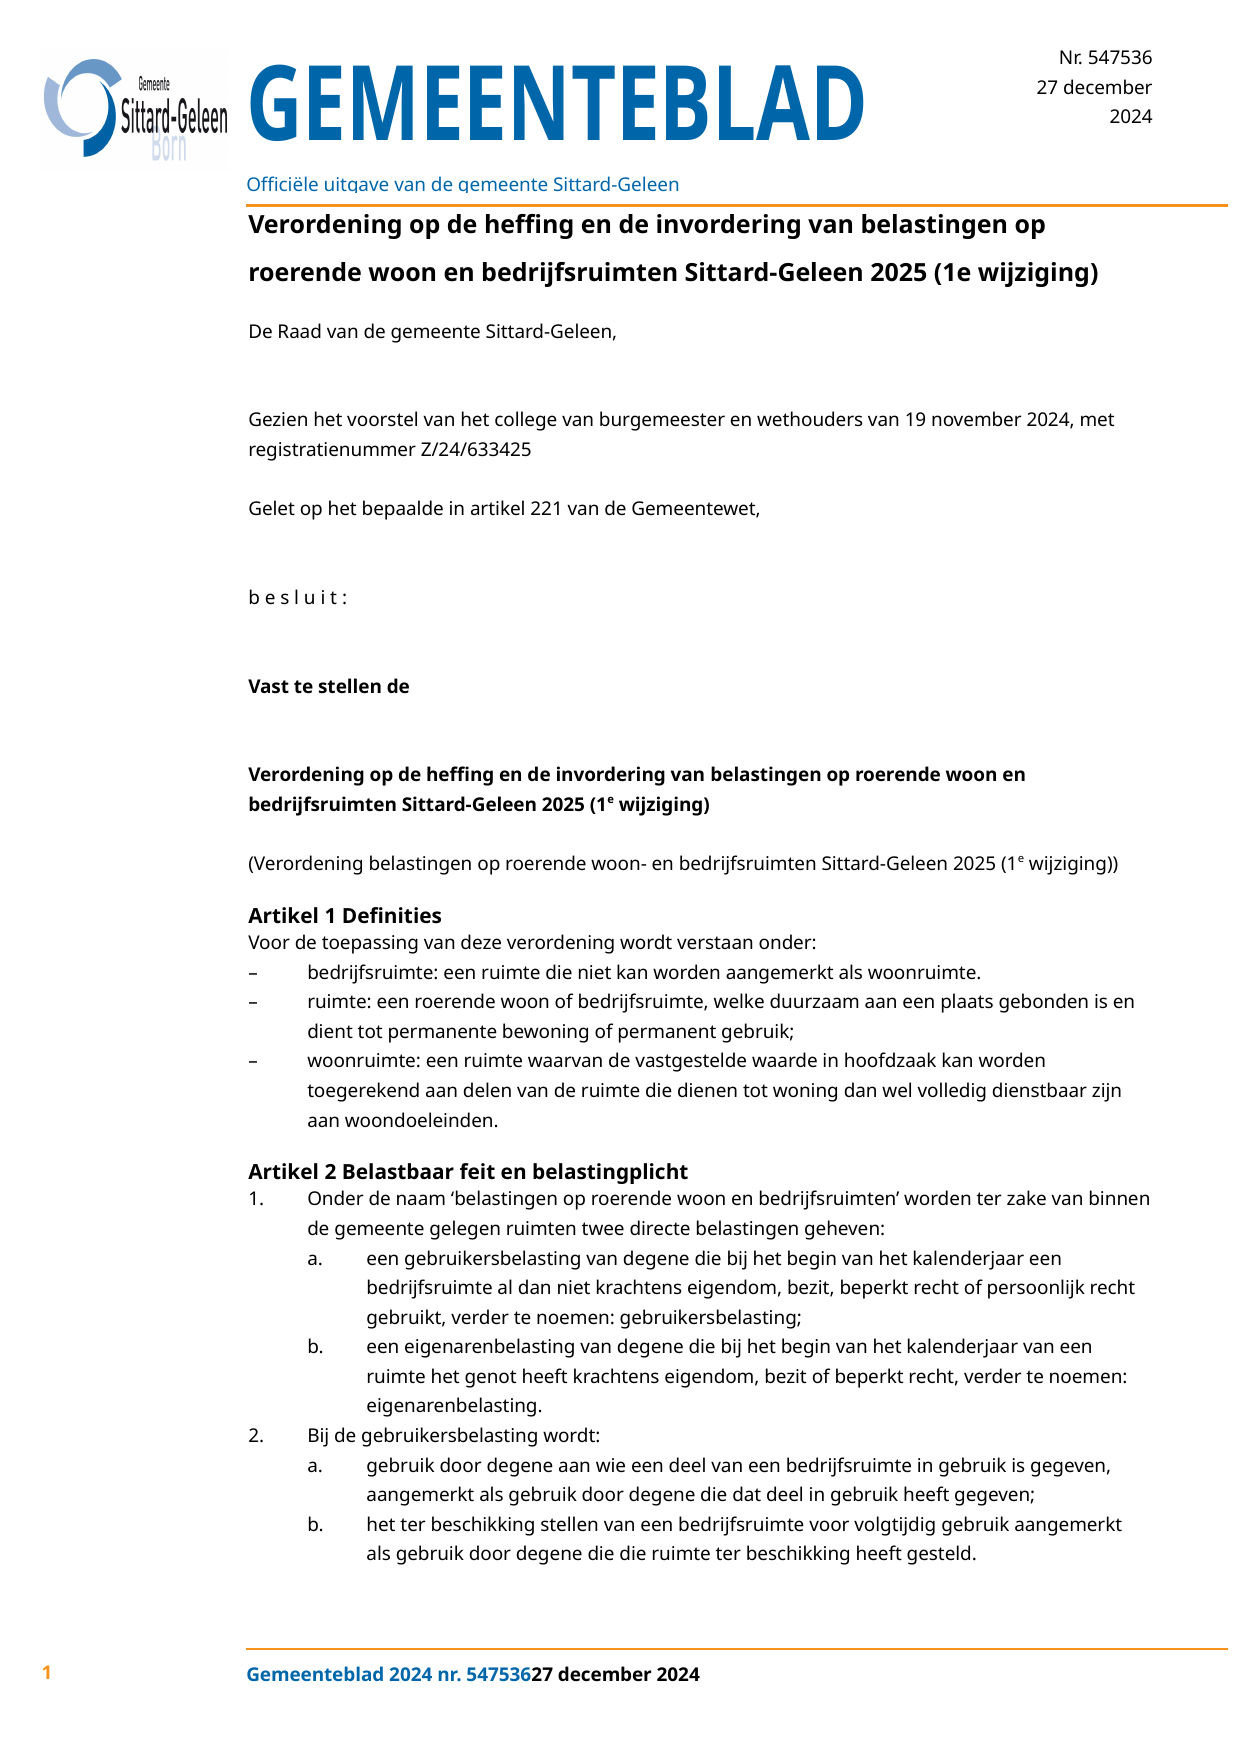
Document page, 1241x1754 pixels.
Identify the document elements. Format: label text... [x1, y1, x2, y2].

text (Verordening belastingen op roerende woon- en bedrijfsruimten Sittard-Geleen 2025 (1e wijziging)) [248, 850, 1152, 876]
list een gebruikersbelasting van degene die bij het begin van het kalenderjaar een bedrijfsruimte al dan niet krachtens eigendom, bezit, beperkt recht of persoonlijk recht gebruikt, verder te noemen: gebruikersbelasting; [307, 1245, 1152, 1330]
list het ter beschikking stellen van een bedrijfsruimte voor volgtijdig gebruik aangemerkt als gebruik door degene die die ruimte ter beschikking heeft gesteld. [307, 1511, 1152, 1566]
text Gezien het voorstel van het college van burgemeester en wethouders van 19 november 2024, met registratienummer Z/24/633425 [248, 407, 1152, 462]
list bedrijfsruimte: een ruimte die niet kan worden aangemerkt als woonruimte. [248, 959, 1152, 984]
text Verordening op de heffing en de invordering van belastingen op roerende woon en bedrijfsruimten Sittard-Geleen 2025 (1e wijziging) [248, 762, 1152, 817]
list een eigenarenbelasting van degene die bij het begin van het kalenderjaar van een ruimte het genot heeft krachtens eigendom, bezit of beperkt recht, verder te noemen: eigenarenbelasting. [307, 1333, 1152, 1418]
text Verordening op de heffing en de invordering van belastingen op roerende woon en bedrijfsruimten Sittard-Geleen 2025 (1e wijziging) [248, 207, 1152, 288]
text Voor de toepassing van deze verordening wordt verstaan onder: [248, 929, 1152, 955]
text Artikel 1 Definities [248, 901, 1152, 929]
text Artikel 2 Belastbaar feit en belastingplicht [248, 1157, 1152, 1186]
list woonruimte: een ruimte waarvan de vastgestelde waarde in hoofdzaak kan worden toegerekend aan delen van de ruimte die dienen tot woning dan wel volledig dienstbaar zijn aan woondoeleinden. [248, 1048, 1152, 1132]
list gebruik door degene aan wie een deel van een bedrijfsruimte in gebruik is gegeven, aangemerkt als gebruik door degene die dat deel in gebruik heeft gegeven; [307, 1452, 1152, 1507]
text b e s l u i t : [248, 584, 1152, 610]
picture [41, 47, 231, 172]
list ruimte: een roerende woon of bedrijfsruimte, welke duurzaam aan een plaats gebonden is en dient tot permanente bewoning of permanent gebruik; [248, 988, 1152, 1044]
text Gelet op het bepaalde in artikel 221 van de Gemeentewet, [248, 495, 1152, 521]
list Onder de naam ‘belastingen op roerende woon en bedrijfsruimten’ worden ter zake van binnen de gemeente gelegen ruimten twee directe belastingen geheven: [248, 1186, 1152, 1241]
text De Raad van de gemeente Sittard-Geleen, [248, 318, 1152, 344]
text Vast te stellen de [248, 673, 1152, 699]
list Bij de gebruikersbelasting wordt: [248, 1422, 1152, 1448]
